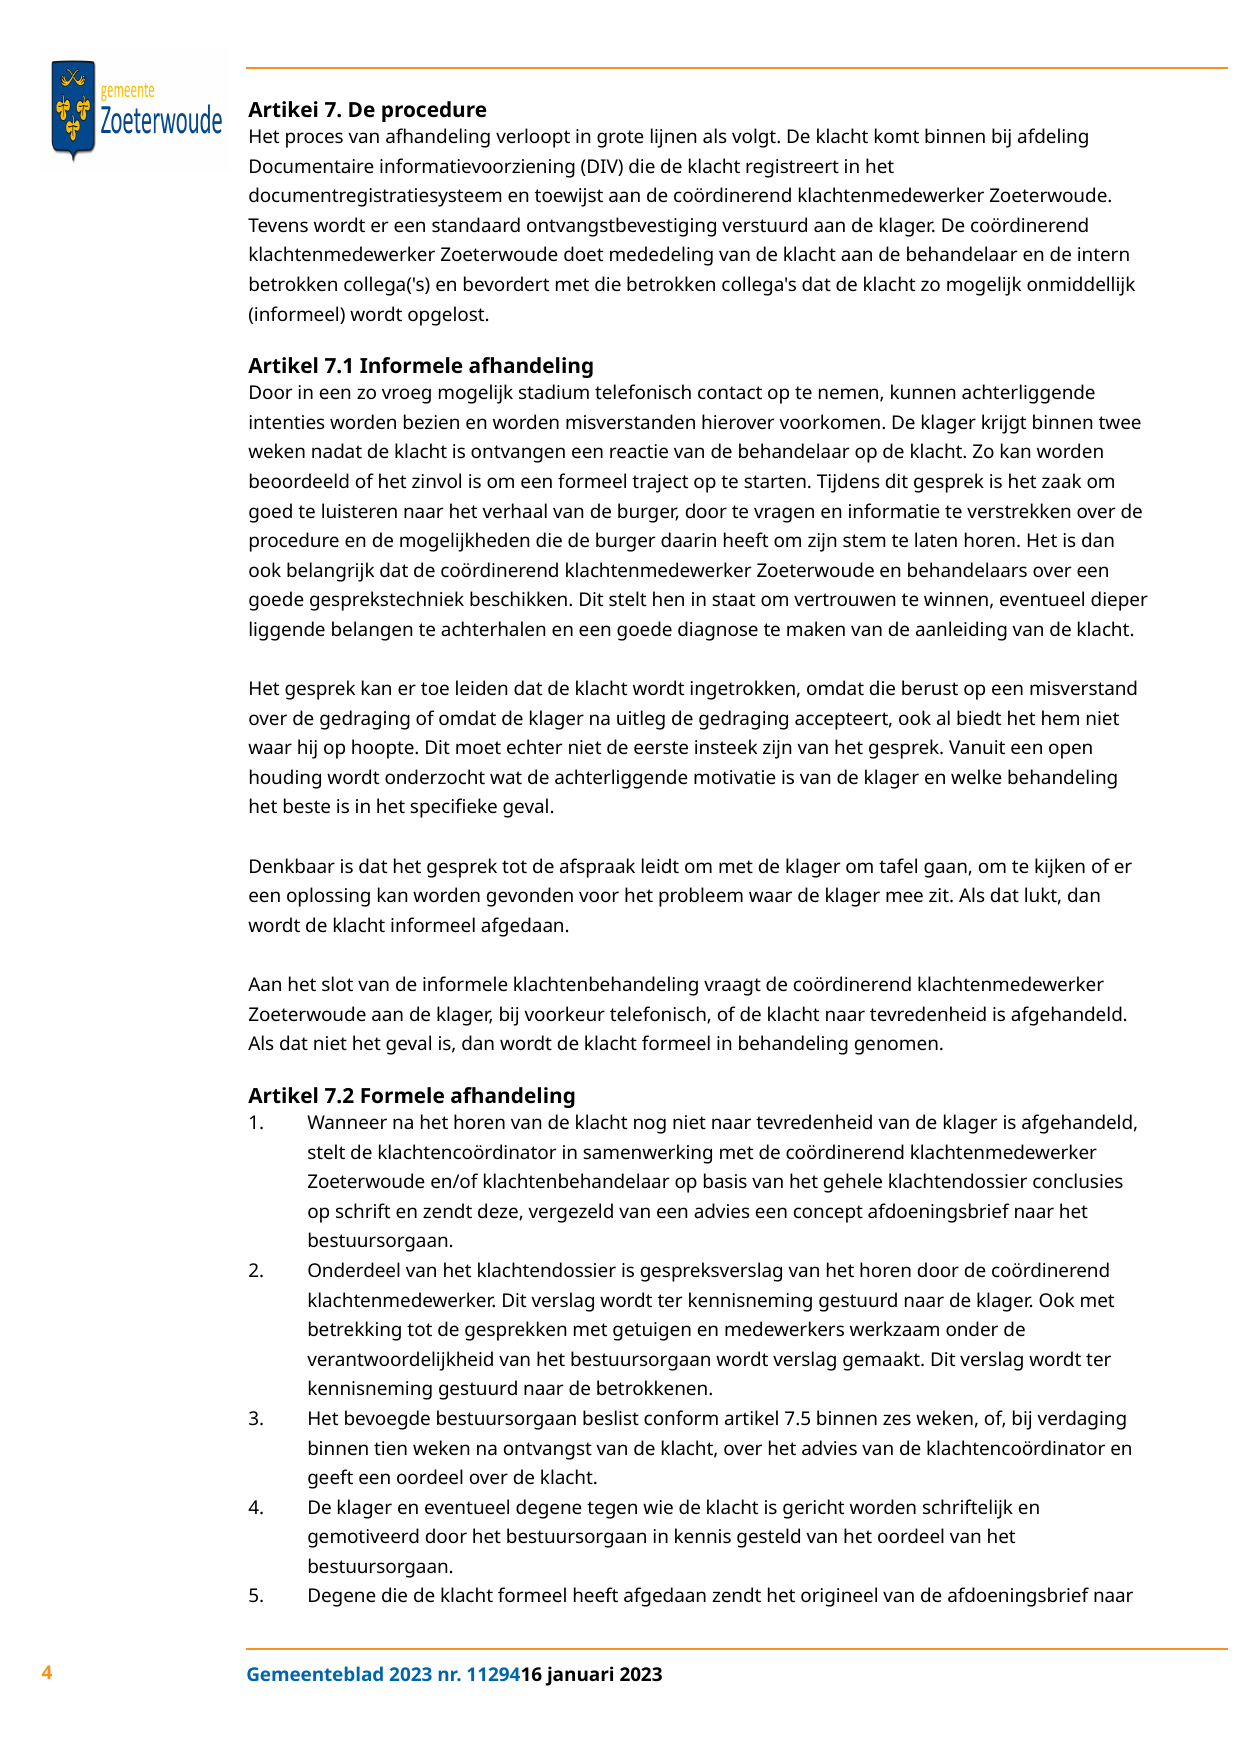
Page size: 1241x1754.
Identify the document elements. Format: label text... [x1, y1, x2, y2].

text Het proces van afhandeling verloopt in grote lijnen als volgt. De klacht komt binnen bij afdeling Documentaire informatievoorziening (DIV) die de klacht registreert in het documentregistratiesysteem en toewijst aan de coördinerend klachtenmedewerker Zoeterwoude. Tevens wordt er een standaard ontvangstbevestiging verstuurd aan de klager. De coördinerend klachtenmedewerker Zoeterwoude doet mededeling van de klacht aan de behandelaar en de intern betrokken collega('s) en bevordert met die betrokken collega's dat de klacht zo mogelijk onmiddellijk (informeel) wordt opgelost. [248, 123, 1152, 326]
text Aan het slot van de informele klachtenbehandeling vraagt de coördinerend klachtenmedewerker Zoeterwoude aan de klager, bij voorkeur telefonisch, of de klacht naar tevredenheid is afgehandeld. Als dat niet het geval is, dan wordt de klacht formeel in behandeling genomen. [248, 971, 1152, 1056]
text Het gesprek kan er toe leiden dat de klacht wordt ingetrokken, omdat die berust op een misverstand over de gedraging of omdat de klager na uitleg de gedraging accepteert, ook al biedt het hem niet waar hij op hoopte. Dit moet echter niet de eerste insteek zijn van het gesprek. Vanuit een open houding wordt onderzocht wat de achterliggende motivatie is van de klager en welke behandeling het beste is in het specifieke geval. [248, 675, 1152, 819]
list Het bevoegde bestuursorgaan beslist conform artikel 7.5 binnen zes weken, of, bij verdaging binnen tien weken na ontvangst van de klacht, over het advies van de klachtencoördinator en geeft een oordeel over de klacht. [248, 1405, 1152, 1490]
text Denkbaar is dat het gesprek tot de afspraak leidt om met de klager om tafel gaan, om te kijken of er een oplossing kan worden gevonden voor het probleem waar de klager mee zit. Als dat lukt, dan wordt de klacht informeel afgedaan. [248, 853, 1152, 938]
list Degene die de klacht formeel heeft afgedaan zendt het origineel van de afdoeningsbrief naar [248, 1583, 1152, 1608]
text Artikei 7. De procedure [248, 95, 1152, 123]
list Onderdeel van het klachtendossier is gespreksverslag van het horen door de coördinerend klachtenmedewerker. Dit verslag wordt ter kennisneming gestuurd naar de klager. Ook met betrekking tot de gesprekken met getuigen en medewerkers werkzaam onder de verantwoordelijkheid van het bestuursorgaan wordt verslag gemaakt. Dit verslag wordt ter kennisneming gestuurd naar de betrokkenen. [248, 1257, 1152, 1401]
picture [41, 47, 231, 172]
text Artikel 7.1 Informele afhandeling [248, 351, 1152, 379]
text Door in een zo vroeg mogelijk stadium telefonisch contact op te nemen, kunnen achterliggende intenties worden bezien en worden misverstanden hierover voorkomen. De klager krijgt binnen twee weken nadat de klacht is ontvangen een reactie van de behandelaar op de klacht. Zo kan worden beoordeeld of het zinvol is om een formeel traject op te starten. Tijdens dit gesprek is het zaak om goed te luisteren naar het verhaal van de burger, door te vragen en informatie te verstrekken over de procedure en de mogelijkheden die de burger daarin heeft om zijn stem te laten horen. Het is dan ook belangrijk dat de coördinerend klachtenmedewerker Zoeterwoude en behandelaars over een goede gesprekstechniek beschikken. Dit stelt hen in staat om vertrouwen te winnen, eventueel dieper liggende belangen te achterhalen en een goede diagnose te maken van de aanleiding van de klacht. [248, 379, 1152, 642]
list De klager en eventueel degene tegen wie de klacht is gericht worden schriftelijk en gemotiveerd door het bestuursorgaan in kennis gesteld van het oordeel van het bestuursorgaan. [248, 1494, 1152, 1579]
text Artikel 7.2 Formele afhandeling [248, 1081, 1152, 1109]
list Wanneer na het horen van de klacht nog niet naar tevredenheid van de klager is afgehandeld, stelt de klachtencoördinator in samenwerking met de coördinerend klachtenmedewerker Zoeterwoude en/of klachtenbehandelaar op basis van het gehele klachtendossier conclusies op schrift en zendt deze, vergezeld van een advies een concept afdoeningsbrief naar het bestuursorgaan. [248, 1109, 1152, 1253]
